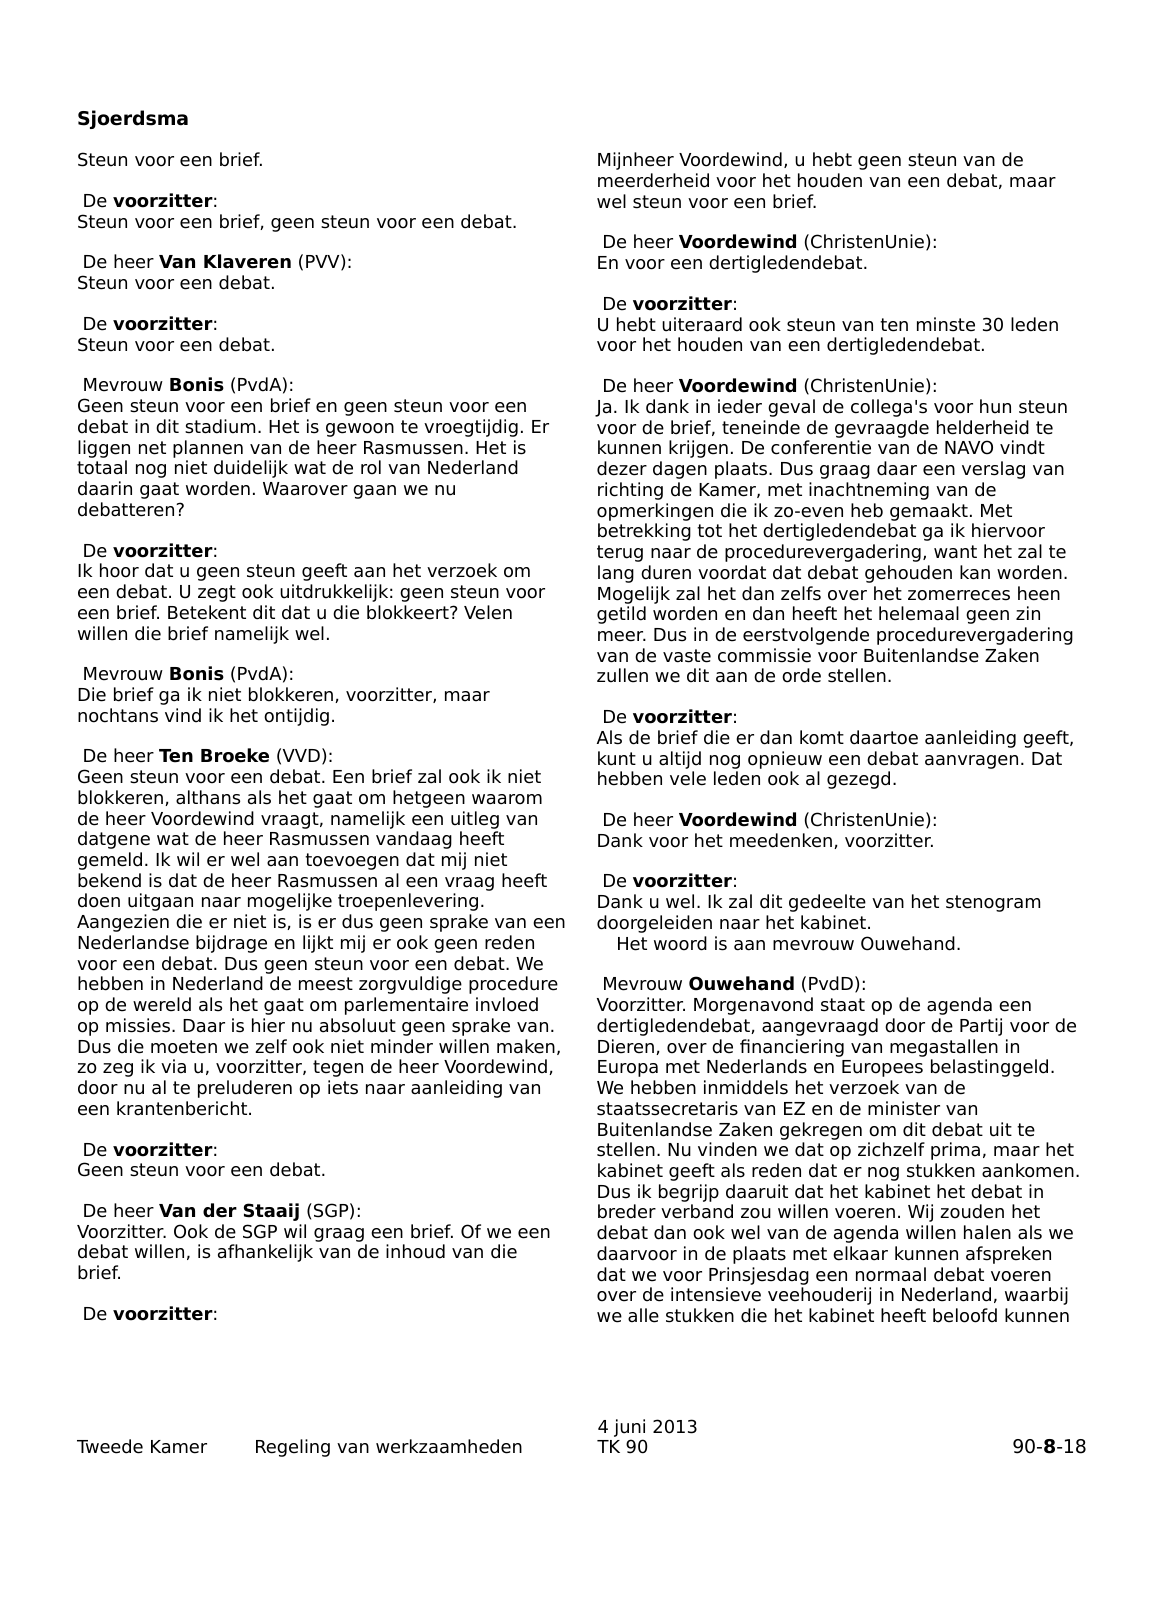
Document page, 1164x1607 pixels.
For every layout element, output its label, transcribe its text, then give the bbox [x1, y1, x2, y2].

text Geen steun voor een brief en geen steun voor een debat in dit stadium. Het is gewoon te vroegtijdig. Er liggen net plannen van de heer Rasmussen. Het is totaal nog niet duidelijk wat de rol van Nederland daarin gaat worden. Waarover gaan we nu debatteren? [77, 396, 567, 520]
text Steun voor een debat. [77, 273, 567, 294]
text Die brief ga ik niet blokkeren, voorzitter, maar nochtans vind ik het ontijdig. [77, 685, 567, 726]
text De voorzitter: [77, 540, 567, 561]
text Voorzitter. Ook de SGP wil graag een brief. Of we een debat willen, is afhankelijk van de inhoud van die brief. [77, 1222, 567, 1284]
text Dank voor het meedenken, voorzitter. [596, 831, 1087, 851]
text De voorzitter: [596, 294, 1087, 314]
text De voorzitter: [77, 191, 567, 212]
text De heer Voordewind (ChristenUnie): [596, 232, 1087, 253]
text De voorzitter: [596, 871, 1087, 892]
text Mevrouw Bonis (PvdA): [77, 664, 567, 685]
text De voorzitter: [77, 1304, 567, 1324]
text Ja. Ik dank in ieder geval de collega's voor hun steun voor de brief, teneinde de gevraagde helderheid te kunnen krijgen. De conferentie van de NAVO vindt dezer dagen plaats. Dus graag daar een verslag van richting de Kamer, met inachtneming van de opmerkingen die ik zo-even heb gemaakt. Met betrekking tot het dertigledendebat ga ik hiervoor terug naar de procedurevergadering, want het zal te lang duren voordat dat debat gehouden kan worden. Mogelijk zal het dan zelfs over het zomerreces heen getild worden en dan heeft het helemaal geen zin meer. Dus in de eerstvolgende procedurevergadering van de vaste commissie voor Buitenlandse Zaken zullen we dit aan de orde stellen. [596, 397, 1087, 687]
text Als de brief die er dan komt daartoe aanleiding geeft, kunt u altijd nog opnieuw een debat aanvragen. Dat hebben vele leden ook al gezegd. [596, 728, 1087, 790]
text Mevrouw Ouwehand (PvdD): [596, 974, 1087, 995]
text De voorzitter: [77, 314, 567, 334]
text Geen steun voor een debat. Een brief zal ook ik niet blokkeren, althans als het gaat om hetgeen waarom de heer Voordewind vraagt, namelijk een uitleg van datgene wat de heer Rasmussen vandaag heeft gemeld. Ik wil er wel aan toevoegen dat mij niet bekend is dat de heer Rasmussen al een vraag heeft doen uitgaan naar mogelijke troepenlevering. Aangezien die er niet is, is er dus geen sprake van een Nederlandse bijdrage en lijkt mij er ook geen reden voor een debat. Dus geen steun voor een debat. We hebben in Nederland de meest zorgvuldige procedure op de wereld als het gaat om parlementaire invloed op missies. Daar is hier nu absoluut geen sprake van. Dus die moeten we zelf ook niet minder willen maken, zo zeg ik via u, voorzitter, tegen de heer Voordewind, door nu al te preluderen op iets naar aanleiding van een krantenbericht. [77, 767, 567, 1119]
text Dank u wel. Ik zal dit gedeelte van het stenogram doorgeleiden naar het kabinet. [596, 892, 1087, 933]
text U hebt uiteraard ook steun van ten minste 30 leden voor het houden van een dertigledendebat. [596, 314, 1087, 356]
text De heer Van der Staaij (SGP): [77, 1201, 567, 1222]
text De heer Ten Broeke (VVD): [77, 746, 567, 767]
text De heer Voordewind (ChristenUnie): [596, 376, 1087, 397]
text Mevrouw Bonis (PvdA): [77, 375, 567, 396]
text Voorzitter. Morgenavond staat op de agenda een dertigledendebat, aangevraagd door de Partij voor de Dieren, over de financiering van megastallen in Europa met Nederlands en Europees belastinggeld. We hebben inmiddels het verzoek van de staatssecretaris van EZ en de minister van Buitenlandse Zaken gekregen om dit debat uit te stellen. Nu vinden we dat op zichzelf prima, maar het kabinet geeft als reden dat er nog stukken aankomen. Dus ik begrijp daaruit dat het kabinet het debat in breder verband zou willen voeren. Wij zouden het debat dan ook wel van de agenda willen halen als we daarvoor in de plaats met elkaar kunnen afspreken dat we voor Prinsjesdag een normaal debat voeren over de intensieve veehouderij in Nederland, waarbij we alle stukken die het kabinet heeft beloofd kunnen [596, 995, 1087, 1327]
text Steun voor een brief. [77, 150, 567, 171]
text Ik hoor dat u geen steun geeft aan het verzoek om een debat. U zegt ook uitdrukkelijk: geen steun voor een brief. Betekent dit dat u die blokkeert? Velen willen die brief namelijk wel. [77, 561, 567, 644]
text De voorzitter: [77, 1139, 567, 1160]
text En voor een dertigledendebat. [596, 253, 1087, 274]
text Steun voor een brief, geen steun voor een debat. [77, 212, 567, 232]
text De heer Van Klaveren (PVV): [77, 252, 567, 273]
text De heer Voordewind (ChristenUnie): [596, 810, 1087, 831]
text Mijnheer Voordewind, u hebt geen steun van de meerderheid voor het houden van een debat, maar wel steun voor een brief. [596, 150, 1087, 212]
text Steun voor een debat. [77, 334, 567, 355]
text Het woord is aan mevrouw Ouwehand. [596, 933, 1087, 954]
text Geen steun voor een debat. [77, 1160, 567, 1181]
text De voorzitter: [596, 707, 1087, 728]
